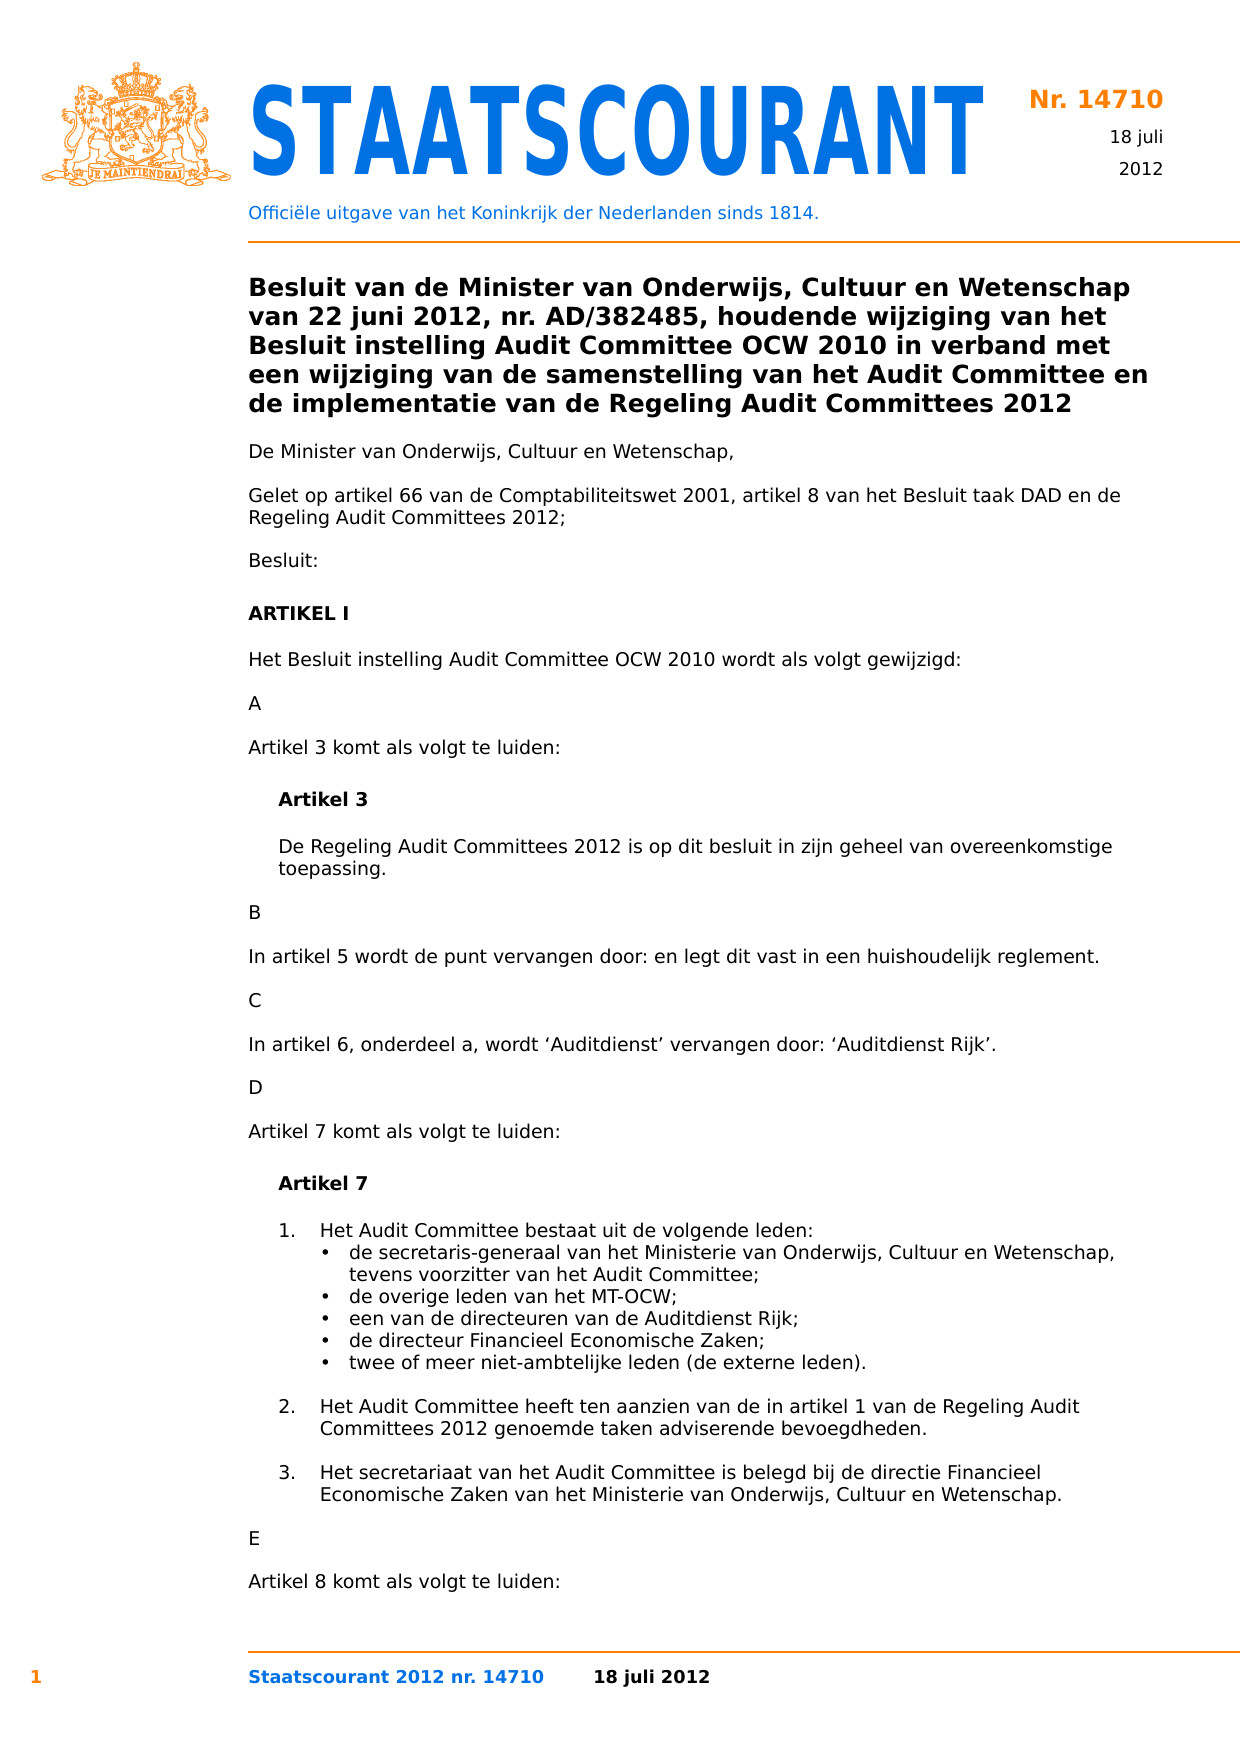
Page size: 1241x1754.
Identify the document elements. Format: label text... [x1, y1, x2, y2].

text • twee of meer niet-ambtelijke leden (de externe leden). [319, 1352, 1163, 1374]
text C [248, 989, 1163, 1012]
subtitle Artikel 7 [278, 1173, 1163, 1195]
text 2. Het Audit Committee heeft ten aanzien van de in artikel 1 van de Regeling Audit Committees 2012 genoemde taken adviserende bevoegdheden. [278, 1396, 1163, 1440]
picture [41, 62, 231, 186]
text Artikel 7 komt als volgt te luiden: [248, 1121, 1163, 1143]
subtitle Artikel 3 [278, 789, 1163, 811]
text In artikel 6, onderdeel a, wordt ‘Auditdienst’ vervangen door: ‘Auditdienst Rijk’. [248, 1033, 1163, 1055]
text Besluit: [248, 550, 1163, 572]
text • een van de directeuren van de Auditdienst Rijk; [319, 1308, 1163, 1330]
table_header Nr. 14710 [998, 62, 1240, 121]
text 1. Het Audit Committee bestaat uit de volgende leden: [278, 1220, 1163, 1242]
text • de secretaris-generaal van het Ministerie van Onderwijs, Cultuur en Wetenschap, tevens voorzitter van het Audit Committee; [319, 1242, 1163, 1286]
table_header [25, 62, 248, 241]
text • de overige leden van het MT-OCW; [319, 1286, 1163, 1308]
text B [248, 902, 1163, 924]
text A [248, 693, 1163, 715]
text Artikel 8 komt als volgt te luiden: [248, 1571, 1163, 1593]
text Artikel 3 komt als volgt te luiden: [248, 737, 1163, 759]
subtitle Besluit van de Minister van Onderwijs, Cultuur en Wetenschap van 22 juni 2012, nr. AD/382485, houdende wijziging van het Besluit instelling Audit Committee OCW 2010 in verband met een wijziging van de samenstelling van het Audit Committee en de implementatie van de Regeling Audit Committees 2012 [248, 273, 1163, 419]
text Gelet op artikel 66 van de Comptabiliteitswet 2001, artikel 8 van het Besluit taak DAD en de Regeling Audit Committees 2012; [248, 484, 1163, 528]
subtitle ARTIKEL I [248, 602, 1163, 624]
text In artikel 5 wordt de punt vervangen door: en legt dit vast in een huishoudelijk reglement. [248, 946, 1163, 968]
table_cell Officiële uitgave van het Koninkrijk der Nederlanden sinds 1814. [248, 203, 1240, 241]
text De Minister van Onderwijs, Cultuur en Wetenschap, [248, 441, 1163, 463]
text • de directeur Financieel Economische Zaken; [319, 1330, 1163, 1352]
text 3. Het secretariaat van het Audit Committee is belegd bij de directie Financieel Economische Zaken van het Ministerie van Onderwijs, Cultuur en Wetenschap. [278, 1462, 1163, 1506]
text De Regeling Audit Committees 2012 is op dit besluit in zijn geheel van overeenkomstige toepassing. [278, 836, 1163, 880]
text Het Besluit instelling Audit Committee OCW 2010 wordt als volgt gewijzigd: [248, 649, 1163, 671]
table_cell 2012 [998, 153, 1240, 203]
text E [248, 1527, 1163, 1549]
table_cell 18 juli [998, 121, 1240, 153]
table_header STAATSCOURANT [248, 62, 998, 203]
text D [248, 1077, 1163, 1099]
